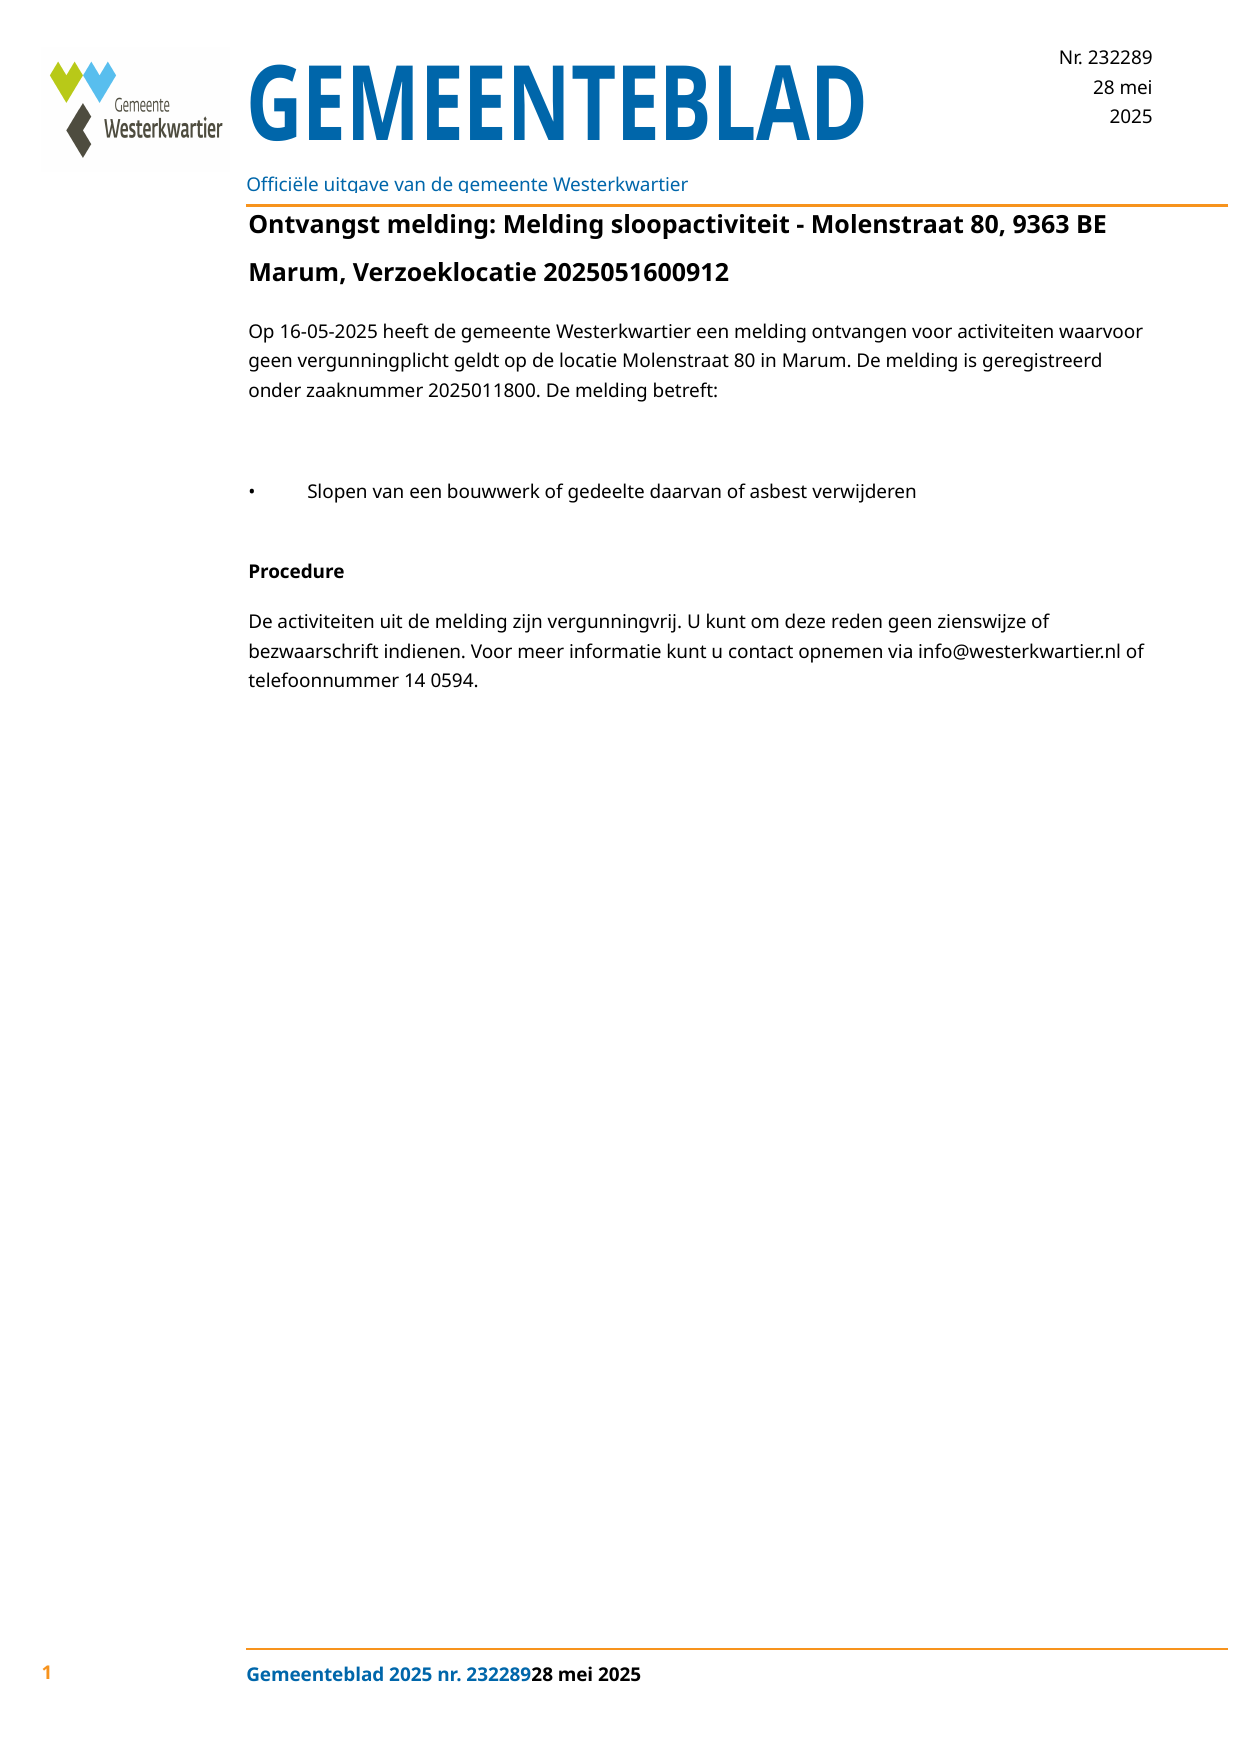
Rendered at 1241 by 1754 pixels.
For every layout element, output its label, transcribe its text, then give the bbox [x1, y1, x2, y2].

picture [41, 47, 231, 172]
text De activiteiten uit de melding zijn vergunningvrij. U kunt om deze reden geen zienswijze of bezwaarschrift indienen. Voor meer informatie kunt u contact opnemen via info@westerkwartier.nl of telefoonnummer 14 0594. [248, 608, 1152, 693]
text Op 16-05-2025 heeft de gemeente Westerkwartier een melding ontvangen voor activiteiten waarvoor geen vergunningplicht geldt op de locatie Molenstraat 80 in Marum. De melding is geregistreerd onder zaaknummer 2025011800. De melding betreft: [248, 318, 1152, 403]
list Slopen van een bouwwerk of gedeelte daarvan of asbest verwijderen [248, 478, 1152, 504]
text Ontvangst melding: Melding sloopactiviteit - Molenstraat 80, 9363 BE Marum, Verzoeklocatie 2025051600912 [248, 207, 1152, 288]
text Procedure [248, 558, 1152, 584]
